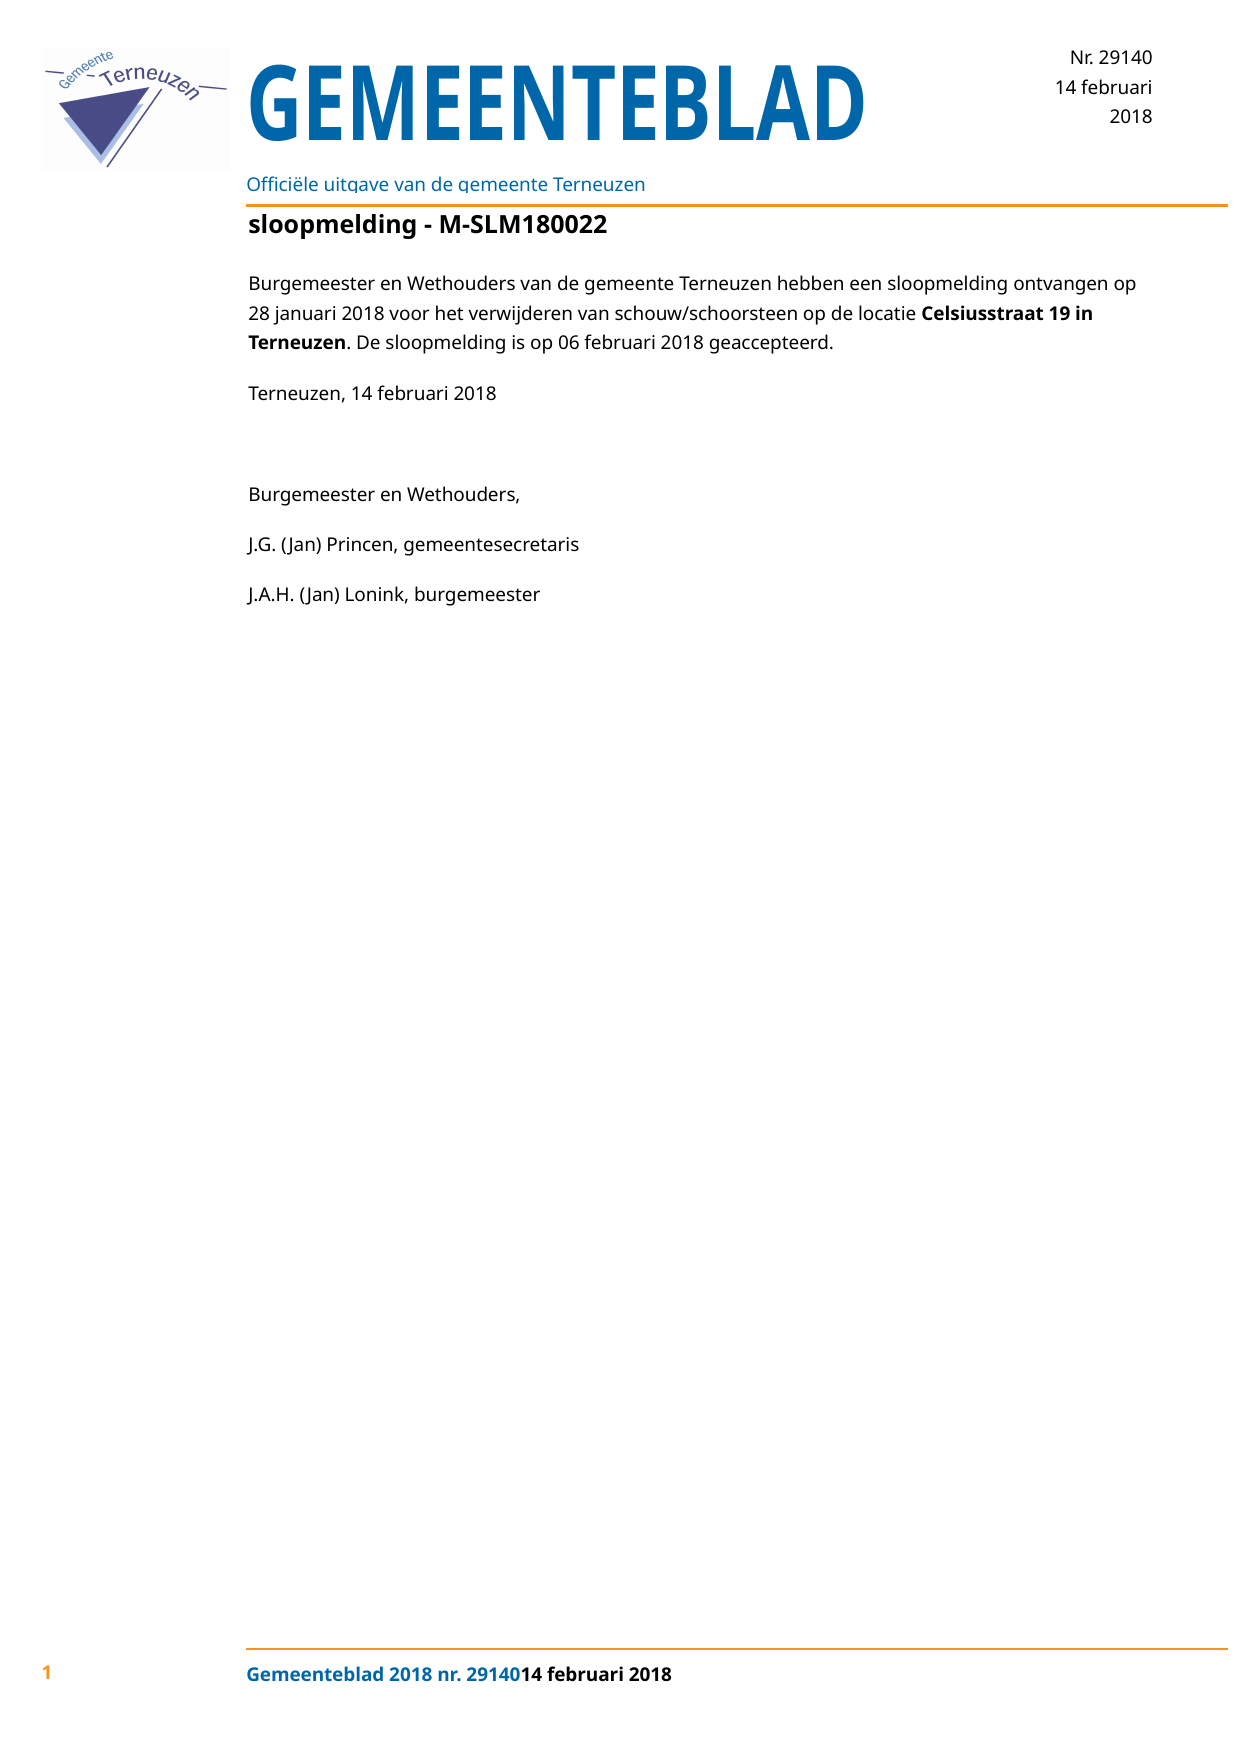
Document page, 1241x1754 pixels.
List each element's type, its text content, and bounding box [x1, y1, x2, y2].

text Burgemeester en Wethouders, [248, 481, 1152, 506]
text J.A.H. (Jan) Lonink, burgemeester [248, 582, 1152, 607]
text sloopmelding - M-SLM180022 [248, 207, 1152, 241]
text Burgemeester en Wethouders van de gemeente Terneuzen hebben een sloopmelding ontvangen op 28 januari 2018 voor het verwijderen van schouw/schoorsteen op de locatie Celsiusstraat 19 in Terneuzen. De sloopmelding is op 06 februari 2018 geaccepteerd. [248, 270, 1152, 355]
text J.G. (Jan) Princen, gemeentesecretaris [248, 531, 1152, 557]
picture [41, 47, 231, 172]
text Terneuzen, 14 februari 2018 [248, 380, 1152, 406]
